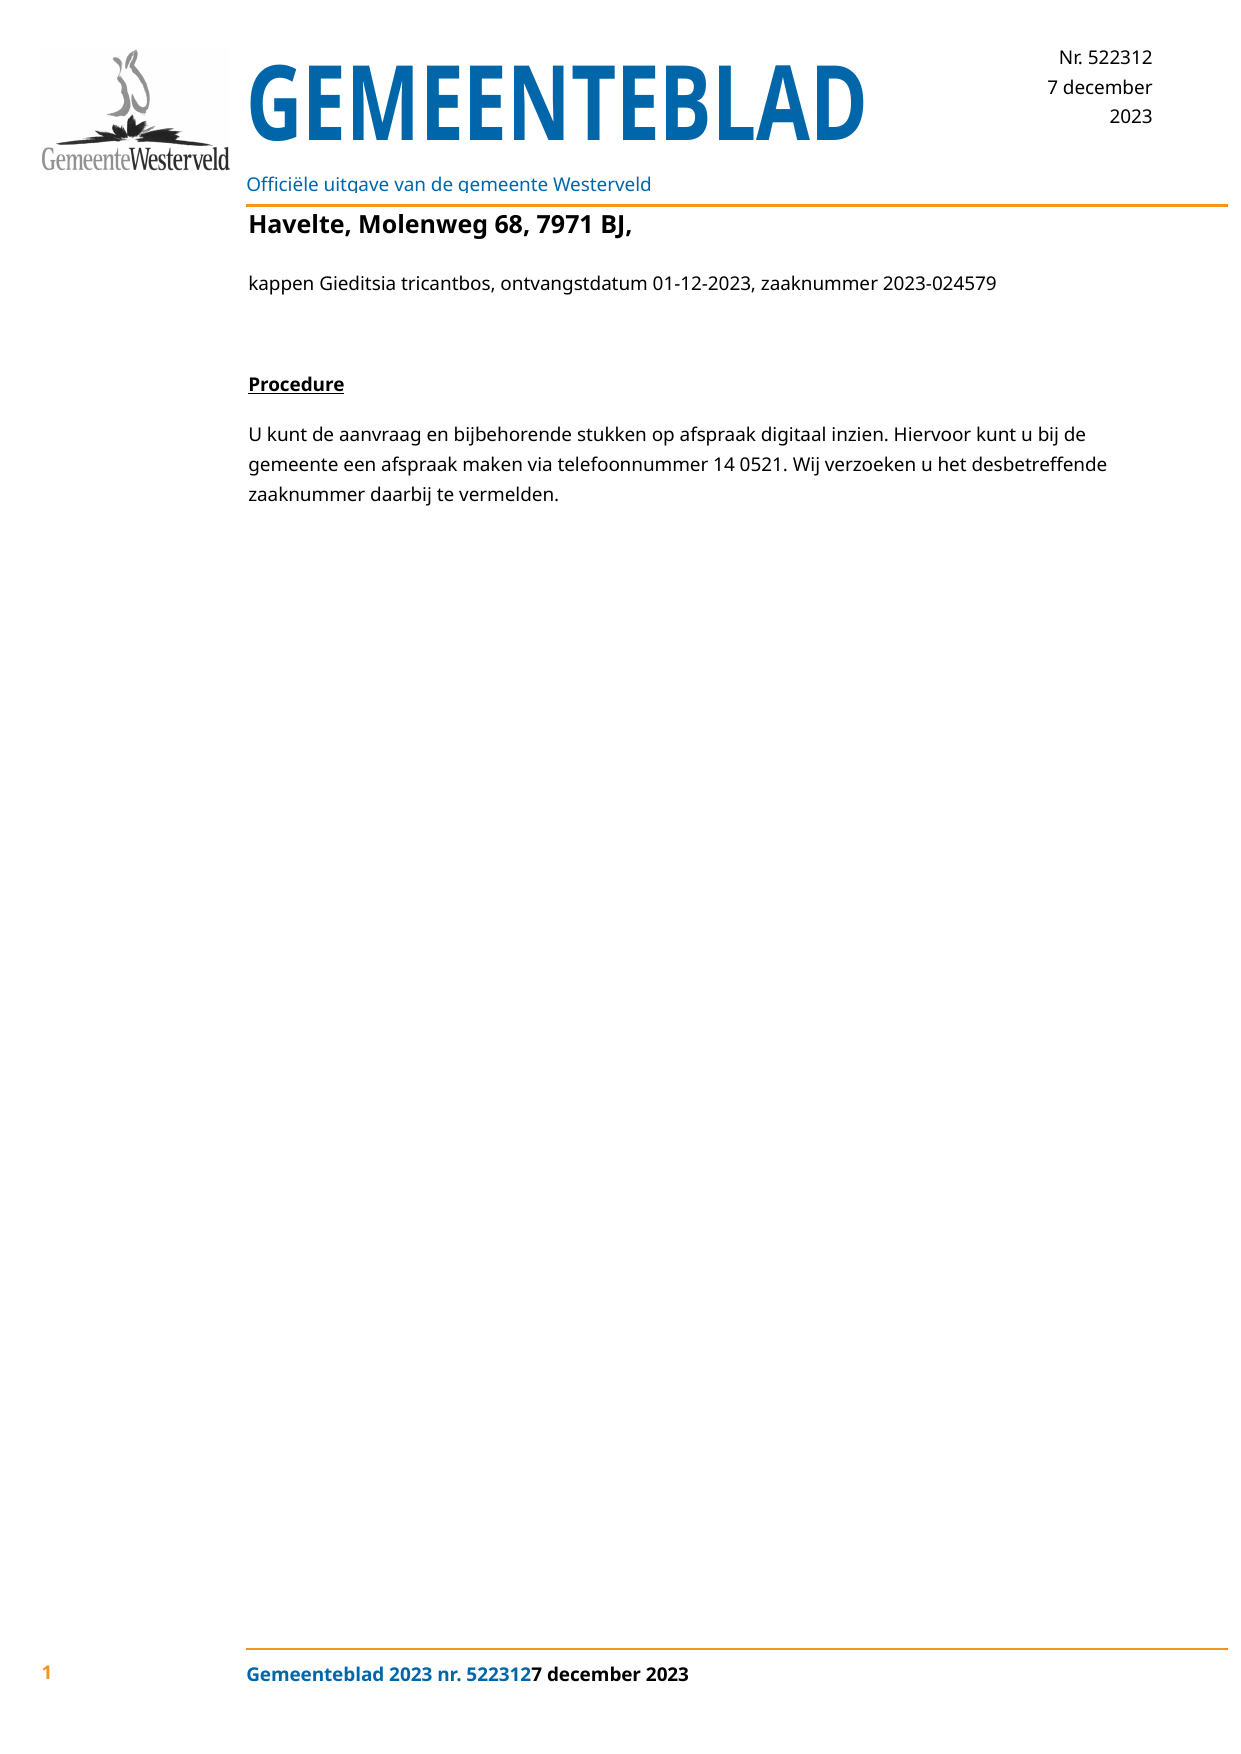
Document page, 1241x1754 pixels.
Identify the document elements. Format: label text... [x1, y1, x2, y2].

text Procedure [248, 371, 1152, 397]
text U kunt de aanvraag en bijbehorende stukken op afspraak digitaal inzien. Hiervoor kunt u bij de gemeente een afspraak maken via telefoonnummer 14 0521. Wij verzoeken u het desbetreffende zaaknummer daarbij te vermelden. [248, 422, 1152, 506]
text kappen Gieditsia tricantbos, ontvangstdatum 01-12-2023, zaaknummer 2023-024579 [248, 270, 1152, 296]
text Havelte, Molenweg 68, 7971 BJ, [248, 207, 1152, 241]
picture [41, 47, 231, 172]
